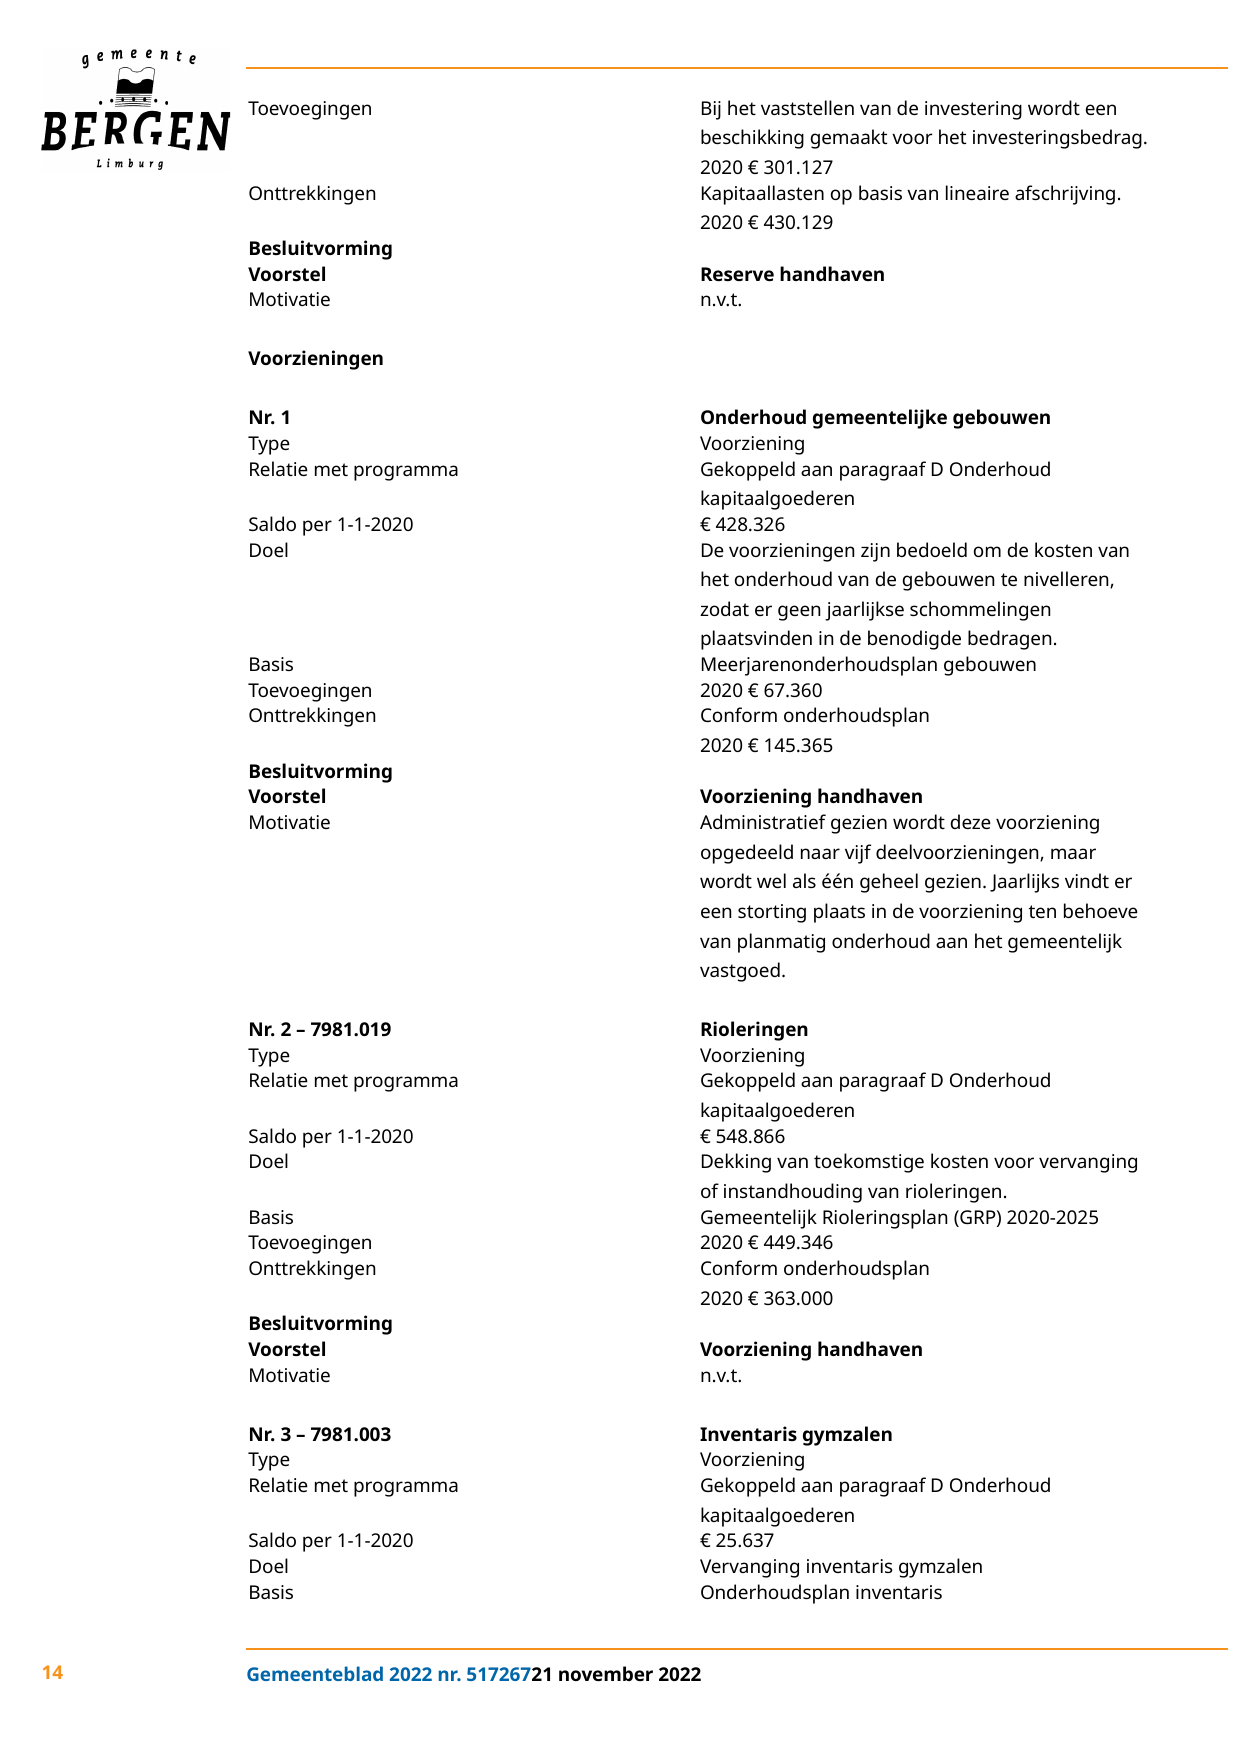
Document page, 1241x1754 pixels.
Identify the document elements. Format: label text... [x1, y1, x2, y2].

table_header Inventaris gymzalen [700, 1421, 1152, 1446]
table_cell Onttrekkingen [248, 703, 700, 758]
table_cell [700, 1311, 1152, 1336]
table_cell Voorziening [700, 1446, 1152, 1472]
table_cell Type [248, 1042, 700, 1067]
table_cell Vervanging inventaris gymzalen [700, 1553, 1152, 1579]
table_cell € 548.866 [700, 1123, 1152, 1148]
table_cell Motivatie [248, 810, 700, 983]
table_cell Voorziening [700, 430, 1152, 456]
table_cell Voorziening [700, 1042, 1152, 1067]
table_cell Basis [248, 651, 700, 677]
table_cell [700, 758, 1152, 784]
table_cell Onttrekkingen [248, 1255, 700, 1311]
table_cell Meerjarenonderhoudsplan gebouwen [700, 651, 1152, 677]
table_cell Toevoegingen [248, 95, 700, 180]
table_cell Type [248, 1446, 700, 1472]
table_cell Administratief gezien wordt deze voorziening opgedeeld naar vijf deelvoorzieningen, maar wordt wel als één geheel gezien. Jaarlijks vindt er een storting plaats in de voorziening ten behoeve van planmatig onderhoud aan het gemeentelijk vastgoed. [700, 810, 1152, 983]
table_cell n.v.t. [700, 1362, 1152, 1388]
table_cell Conform onderhoudsplan 2020 € 363.000 [700, 1255, 1152, 1311]
table_cell Saldo per 1-1-2020 [248, 1123, 700, 1148]
table_cell Gemeentelijk Rioleringsplan (GRP) 2020-2025 [700, 1204, 1152, 1229]
table_cell Onttrekkingen [248, 180, 700, 235]
table_cell Relatie met programma [248, 1068, 700, 1123]
table_cell Bij het vaststellen van de investering wordt een beschikking gemaakt voor het investeringsbedrag. 2020 € 301.127 [700, 95, 1152, 180]
picture [41, 47, 231, 172]
table_cell Saldo per 1-1-2020 [248, 1528, 700, 1553]
table_cell Type [248, 430, 700, 456]
table_cell Voorstel [248, 1336, 700, 1362]
table_cell De voorzieningen zijn bedoeld om de kosten van het onderhoud van de gebouwen te nivelleren, zodat er geen jaarlijkse schommelingen plaatsvinden in de benodigde bedragen. [700, 537, 1152, 651]
table_cell Toevoegingen [248, 677, 700, 703]
table_cell n.v.t. [700, 286, 1152, 312]
table_cell Doel [248, 1553, 700, 1579]
table_cell Besluitvorming [248, 758, 700, 784]
table_header Nr. 2 – 7981.019 [248, 1016, 700, 1042]
table_cell Gekoppeld aan paragraaf D Onderhoud kapitaalgoederen [700, 456, 1152, 511]
table_cell € 25.637 [700, 1528, 1152, 1553]
table_cell Voorziening handhaven [700, 1336, 1152, 1362]
table_cell 2020 € 449.346 [700, 1230, 1152, 1255]
table_cell Basis [248, 1579, 700, 1605]
table_cell € 428.326 [700, 511, 1152, 537]
table_cell Relatie met programma [248, 1472, 700, 1527]
table_cell Basis [248, 1204, 700, 1229]
table_header Nr. 3 – 7981.003 [248, 1421, 700, 1446]
table_cell Gekoppeld aan paragraaf D Onderhoud kapitaalgoederen [700, 1472, 1152, 1527]
table_cell Dekking van toekomstige kosten voor vervanging of instandhouding van rioleringen. [700, 1149, 1152, 1204]
table_cell Kapitaallasten op basis van lineaire afschrijving. 2020 € 430.129 [700, 180, 1152, 235]
table_cell Saldo per 1-1-2020 [248, 511, 700, 537]
table_cell 2020 € 67.360 [700, 677, 1152, 703]
table_cell Besluitvorming [248, 1311, 700, 1336]
text Voorzieningen [248, 345, 1152, 371]
table_cell Voorziening handhaven [700, 784, 1152, 809]
table_header Rioleringen [700, 1016, 1152, 1042]
table_cell Reserve handhaven [700, 261, 1152, 286]
table_header Onderhoud gemeentelijke gebouwen [700, 404, 1152, 430]
table_cell Gekoppeld aan paragraaf D Onderhoud kapitaalgoederen [700, 1068, 1152, 1123]
table_cell Onderhoudsplan inventaris [700, 1579, 1152, 1605]
table_cell Doel [248, 1149, 700, 1204]
table_cell Doel [248, 537, 700, 651]
table_cell Voorstel [248, 784, 700, 809]
table_cell Toevoegingen [248, 1230, 700, 1255]
table_cell Voorstel [248, 261, 700, 286]
table_cell Conform onderhoudsplan 2020 € 145.365 [700, 703, 1152, 758]
table_cell Motivatie [248, 286, 700, 312]
table_header Nr. 1 [248, 404, 700, 430]
table_cell Relatie met programma [248, 456, 700, 511]
table_cell Besluitvorming [248, 235, 700, 261]
table_cell [700, 235, 1152, 261]
table_cell Motivatie [248, 1362, 700, 1388]
